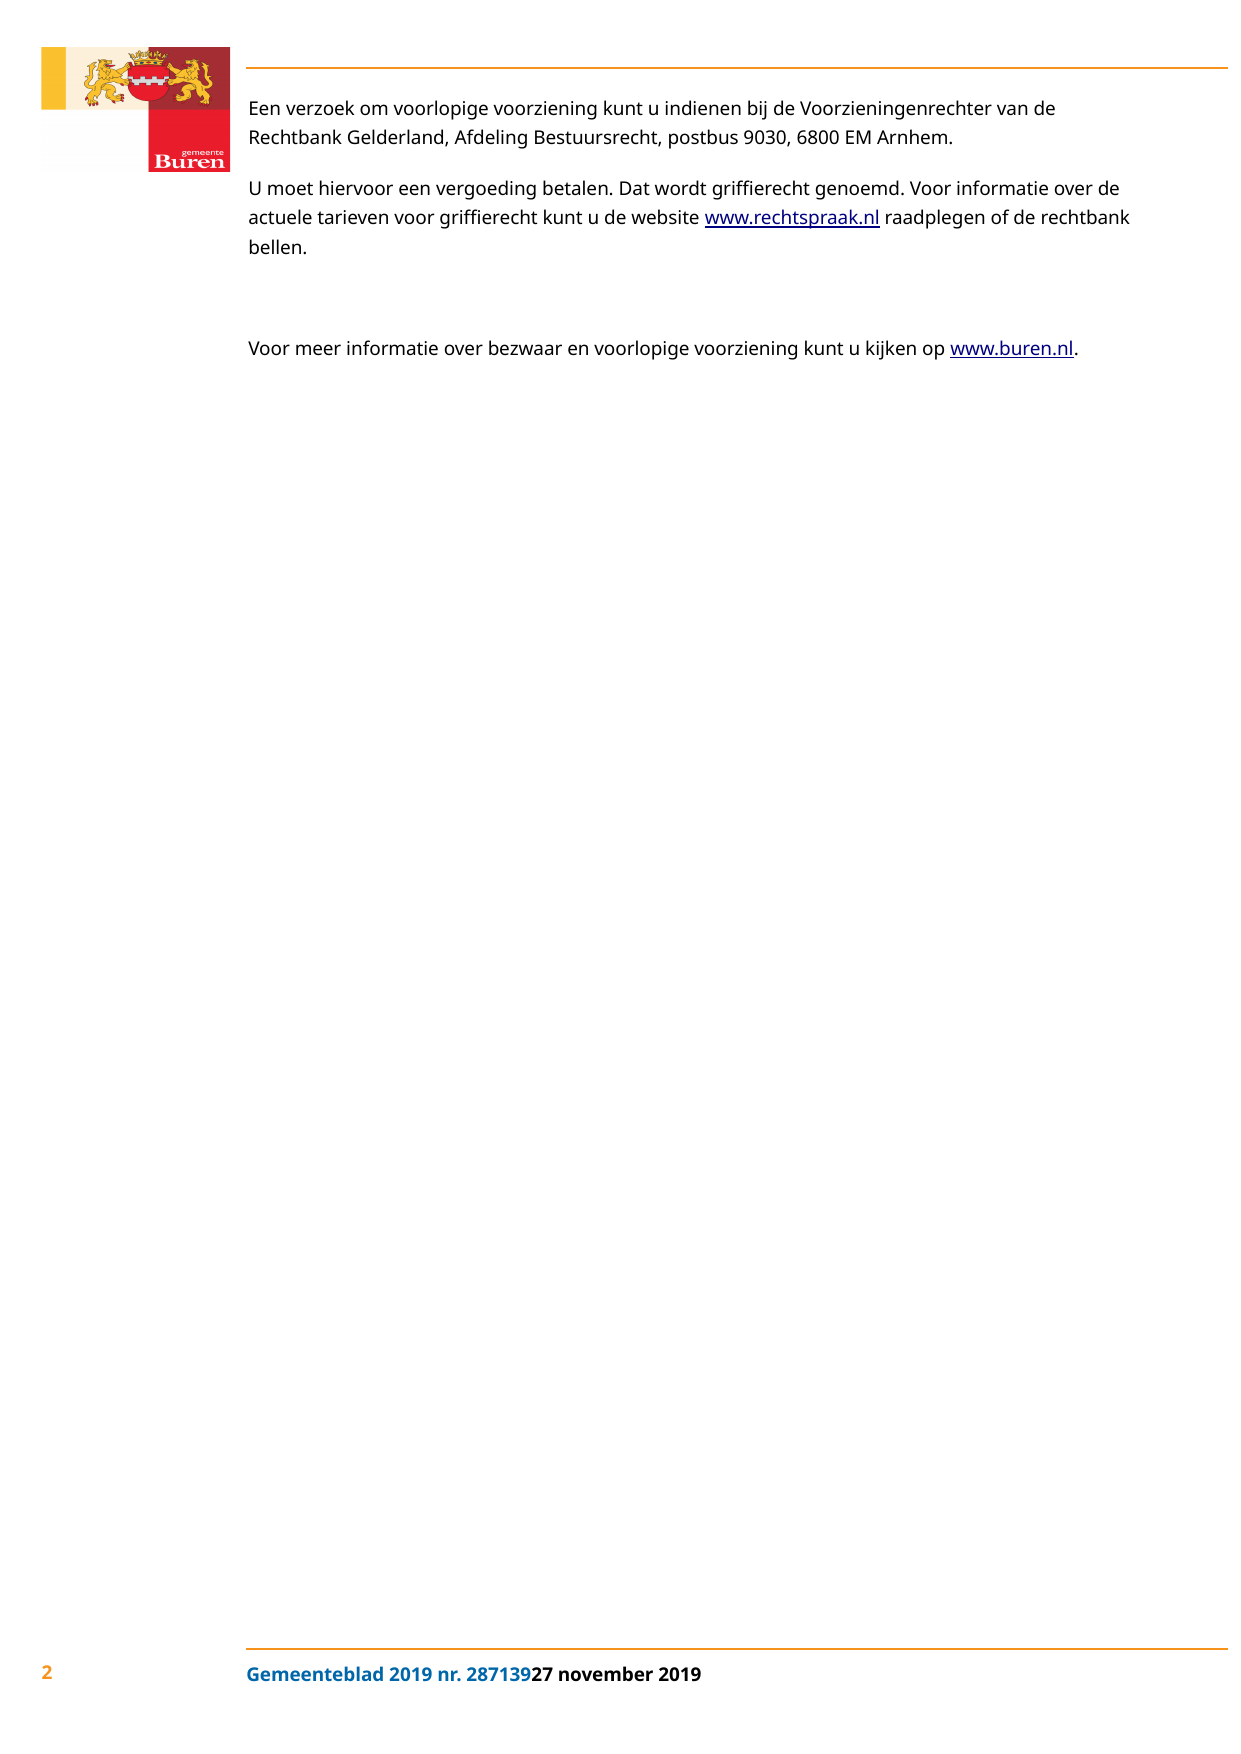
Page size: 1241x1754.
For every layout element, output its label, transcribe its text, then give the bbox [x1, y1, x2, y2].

text U moet hiervoor een vergoeding betalen. Dat wordt griffierecht genoemd. Voor informatie over de actuele tarieven voor griffierecht kunt u de website www.rechtspraak.nl raadplegen of de rechtbank bellen. [248, 175, 1152, 260]
text Een verzoek om voorlopige voorziening kunt u indienen bij de Voorzieningenrechter van de Rechtbank Gelderland, Afdeling Bestuursrecht, postbus 9030, 6800 EM Arnhem. [248, 95, 1152, 150]
text Voor meer informatie over bezwaar en voorlopige voorziening kunt u kijken op www.buren.nl. [248, 335, 1152, 361]
picture [41, 47, 231, 172]
